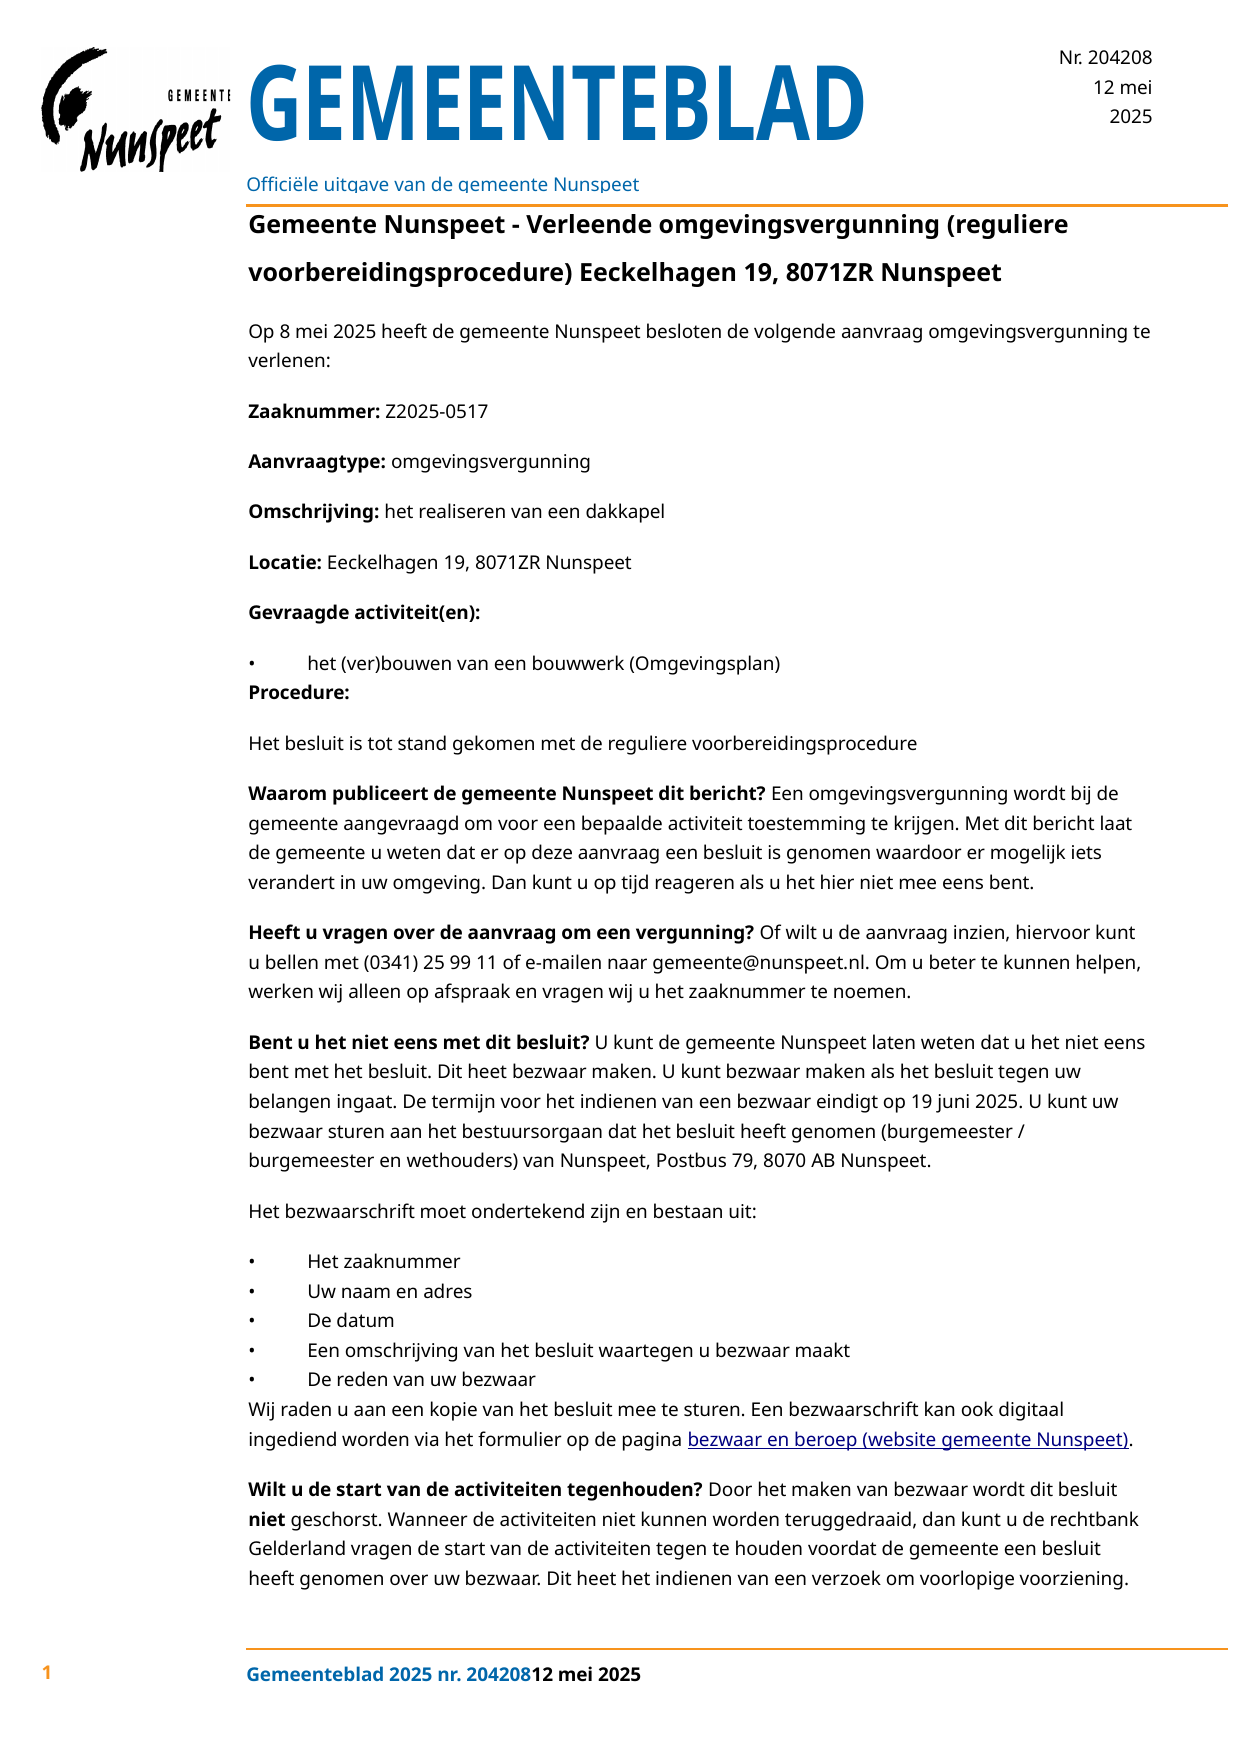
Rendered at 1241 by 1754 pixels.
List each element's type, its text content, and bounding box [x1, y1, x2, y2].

text Zaaknummer: Z2025-0517 [248, 398, 1152, 424]
text Gevraagde activiteit(en): [248, 599, 1152, 625]
text Procedure: [248, 679, 1152, 705]
list het (ver)bouwen van een bouwwerk (Omgevingsplan) [248, 650, 1152, 676]
text Het bezwaarschrift moet ondertekend zijn en bestaan uit: [248, 1198, 1152, 1224]
list De reden van uw bezwaar [248, 1367, 1152, 1392]
text Locatie: Eeckelhagen 19, 8071ZR Nunspeet [248, 549, 1152, 575]
text Heeft u vragen over de aanvraag om een vergunning? Of wilt u de aanvraag inzien, hiervoor kunt u bellen met (0341) 25 99 11 of e-mailen naar gemeente@nunspeet.nl. Om u beter te kunnen helpen, werken wij alleen op afspraak en vragen wij u het zaaknummer te noemen. [248, 919, 1152, 1004]
picture [41, 47, 231, 172]
text Wij raden u aan een kopie van het besluit mee te sturen. Een bezwaarschrift kan ook digitaal ingediend worden via het formulier op de pagina bezwaar en beroep (website gemeente Nunspeet). [248, 1396, 1152, 1452]
list De datum [248, 1307, 1152, 1333]
text Omschrijving: het realiseren van een dakkapel [248, 499, 1152, 524]
text Op 8 mei 2025 heeft de gemeente Nunspeet besloten de volgende aanvraag omgevingsvergunning te verlenen: [248, 318, 1152, 373]
text Bent u het niet eens met dit besluit? U kunt de gemeente Nunspeet laten weten dat u het niet eens bent met het besluit. Dit heet bezwaar maken. U kunt bezwaar maken als het besluit tegen uw belangen ingaat. De termijn voor het indienen van een bezwaar eindigt op 19 juni 2025. U kunt uw bezwaar sturen aan het bestuursorgaan dat het besluit heeft genomen (burgemeester / burgemeester en wethouders) van Nunspeet, Postbus 79, 8070 AB Nunspeet. [248, 1029, 1152, 1173]
text Wilt u de start van de activiteiten tegenhouden? Door het maken van bezwaar wordt dit besluit niet geschorst. Wanneer de activiteiten niet kunnen worden teruggedraaid, dan kunt u de rechtbank Gelderland vragen de start van de activiteiten tegen te houden voordat de gemeente een besluit heeft genomen over uw bezwaar. Dit heet het indienen van een verzoek om voorlopige voorziening. [248, 1476, 1152, 1591]
list Een omschrijving van het besluit waartegen u bezwaar maakt [248, 1337, 1152, 1363]
text Waarom publiceert de gemeente Nunspeet dit bericht? Een omgevingsvergunning wordt bij de gemeente aangevraagd om voor een bepaalde activiteit toestemming te krijgen. Met dit bericht laat de gemeente u weten dat er op deze aanvraag een besluit is genomen waardoor er mogelijk iets verandert in uw omgeving. Dan kunt u op tijd reageren als u het hier niet mee eens bent. [248, 780, 1152, 895]
text Het besluit is tot stand gekomen met de reguliere voorbereidingsprocedure [248, 730, 1152, 756]
text Gemeente Nunspeet - Verleende omgevingsvergunning (reguliere voorbereidingsprocedure) Eeckelhagen 19, 8071ZR Nunspeet [248, 207, 1152, 288]
list Uw naam en adres [248, 1278, 1152, 1304]
text Aanvraagtype: omgevingsvergunning [248, 448, 1152, 474]
list Het zaaknummer [248, 1248, 1152, 1274]
